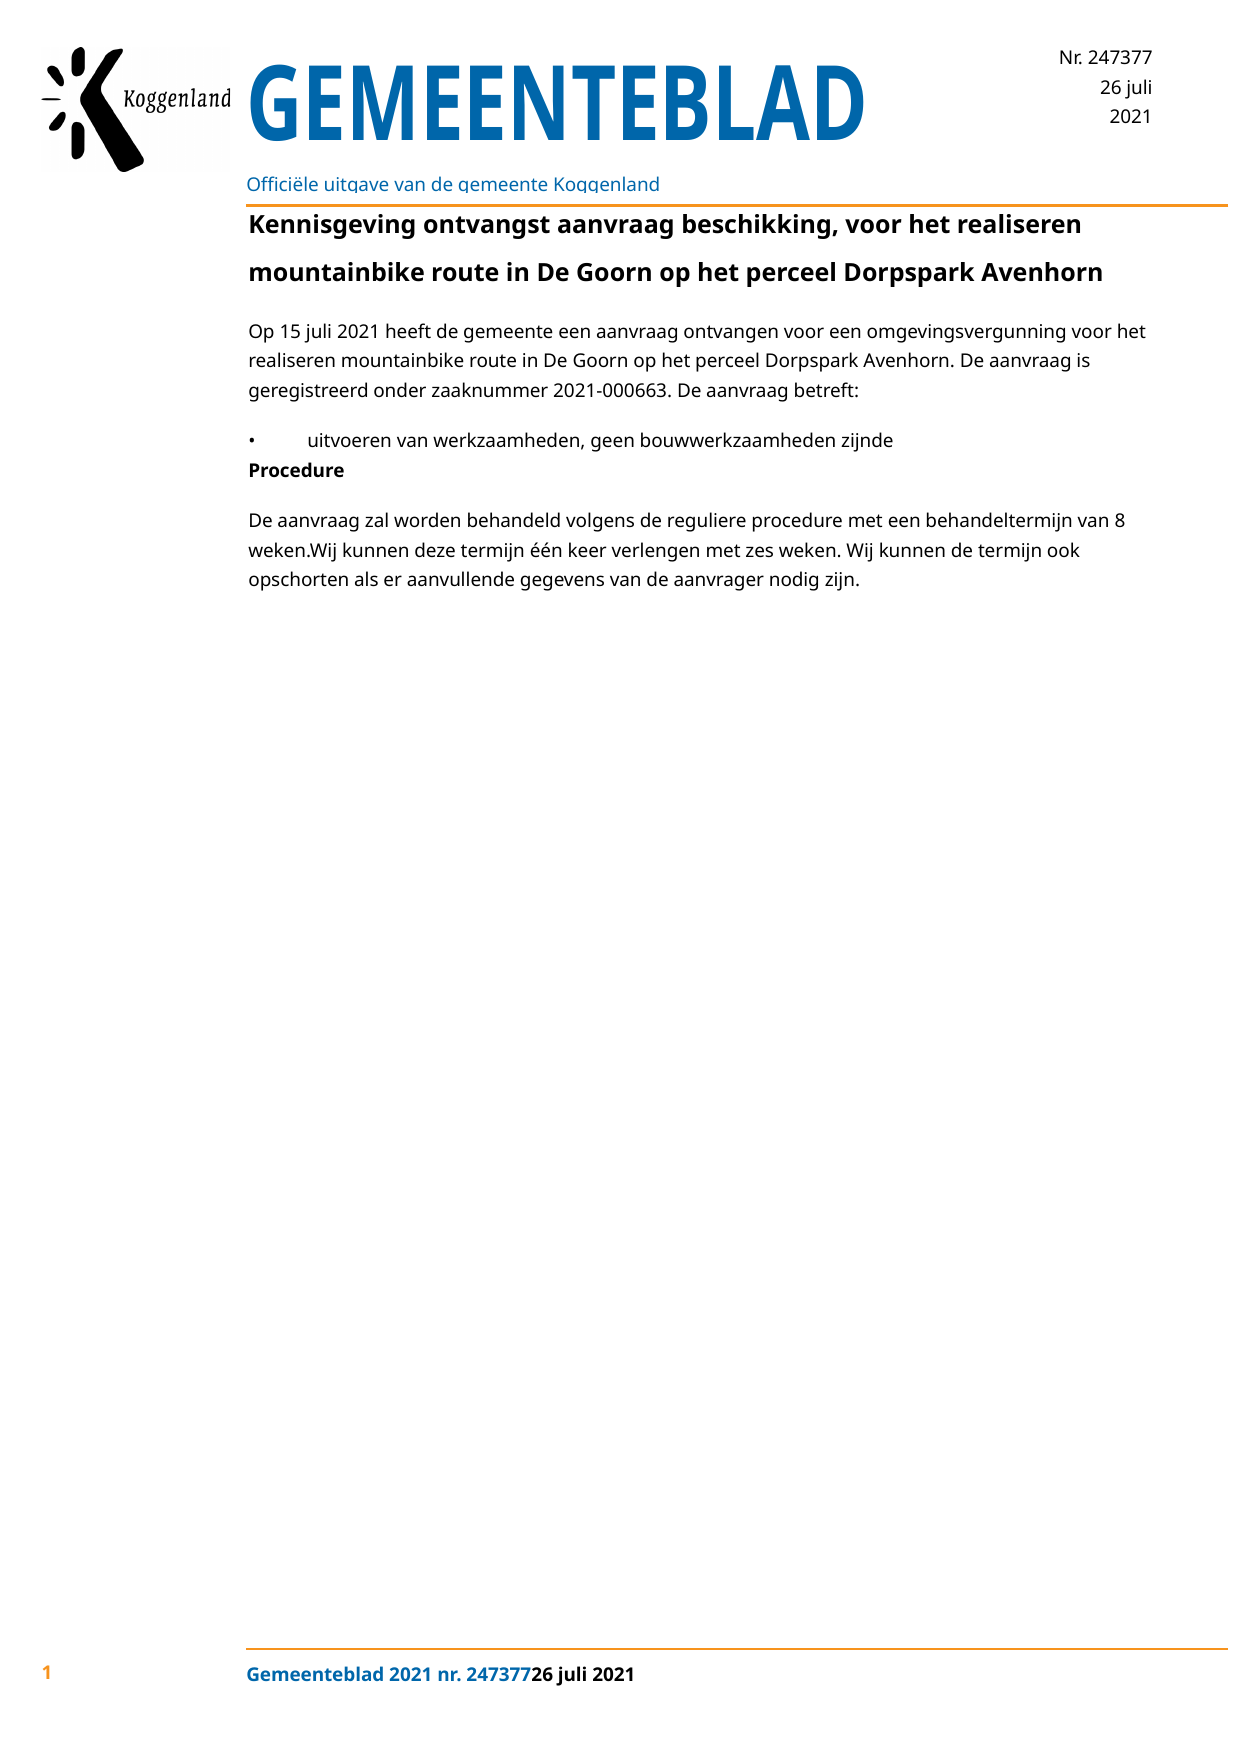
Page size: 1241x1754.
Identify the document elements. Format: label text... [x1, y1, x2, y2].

text Procedure [248, 457, 1152, 483]
picture [41, 47, 231, 172]
text Kennisgeving ontvangst aanvraag beschikking, voor het realiseren mountainbike route in De Goorn op het perceel Dorpspark Avenhorn [248, 207, 1152, 288]
text Op 15 juli 2021 heeft de gemeente een aanvraag ontvangen voor een omgevingsvergunning voor het realiseren mountainbike route in De Goorn op het perceel Dorpspark Avenhorn. De aanvraag is geregistreerd onder zaaknummer 2021-000663. De aanvraag betreft: [248, 318, 1152, 403]
text De aanvraag zal worden behandeld volgens de reguliere procedure met een behandeltermijn van 8 weken.Wij kunnen deze termijn één keer verlengen met zes weken. Wij kunnen de termijn ook opschorten als er aanvullende gegevens van de aanvrager nodig zijn. [248, 507, 1152, 592]
list uitvoeren van werkzaamheden, geen bouwwerkzaamheden zijnde [248, 427, 1152, 453]
